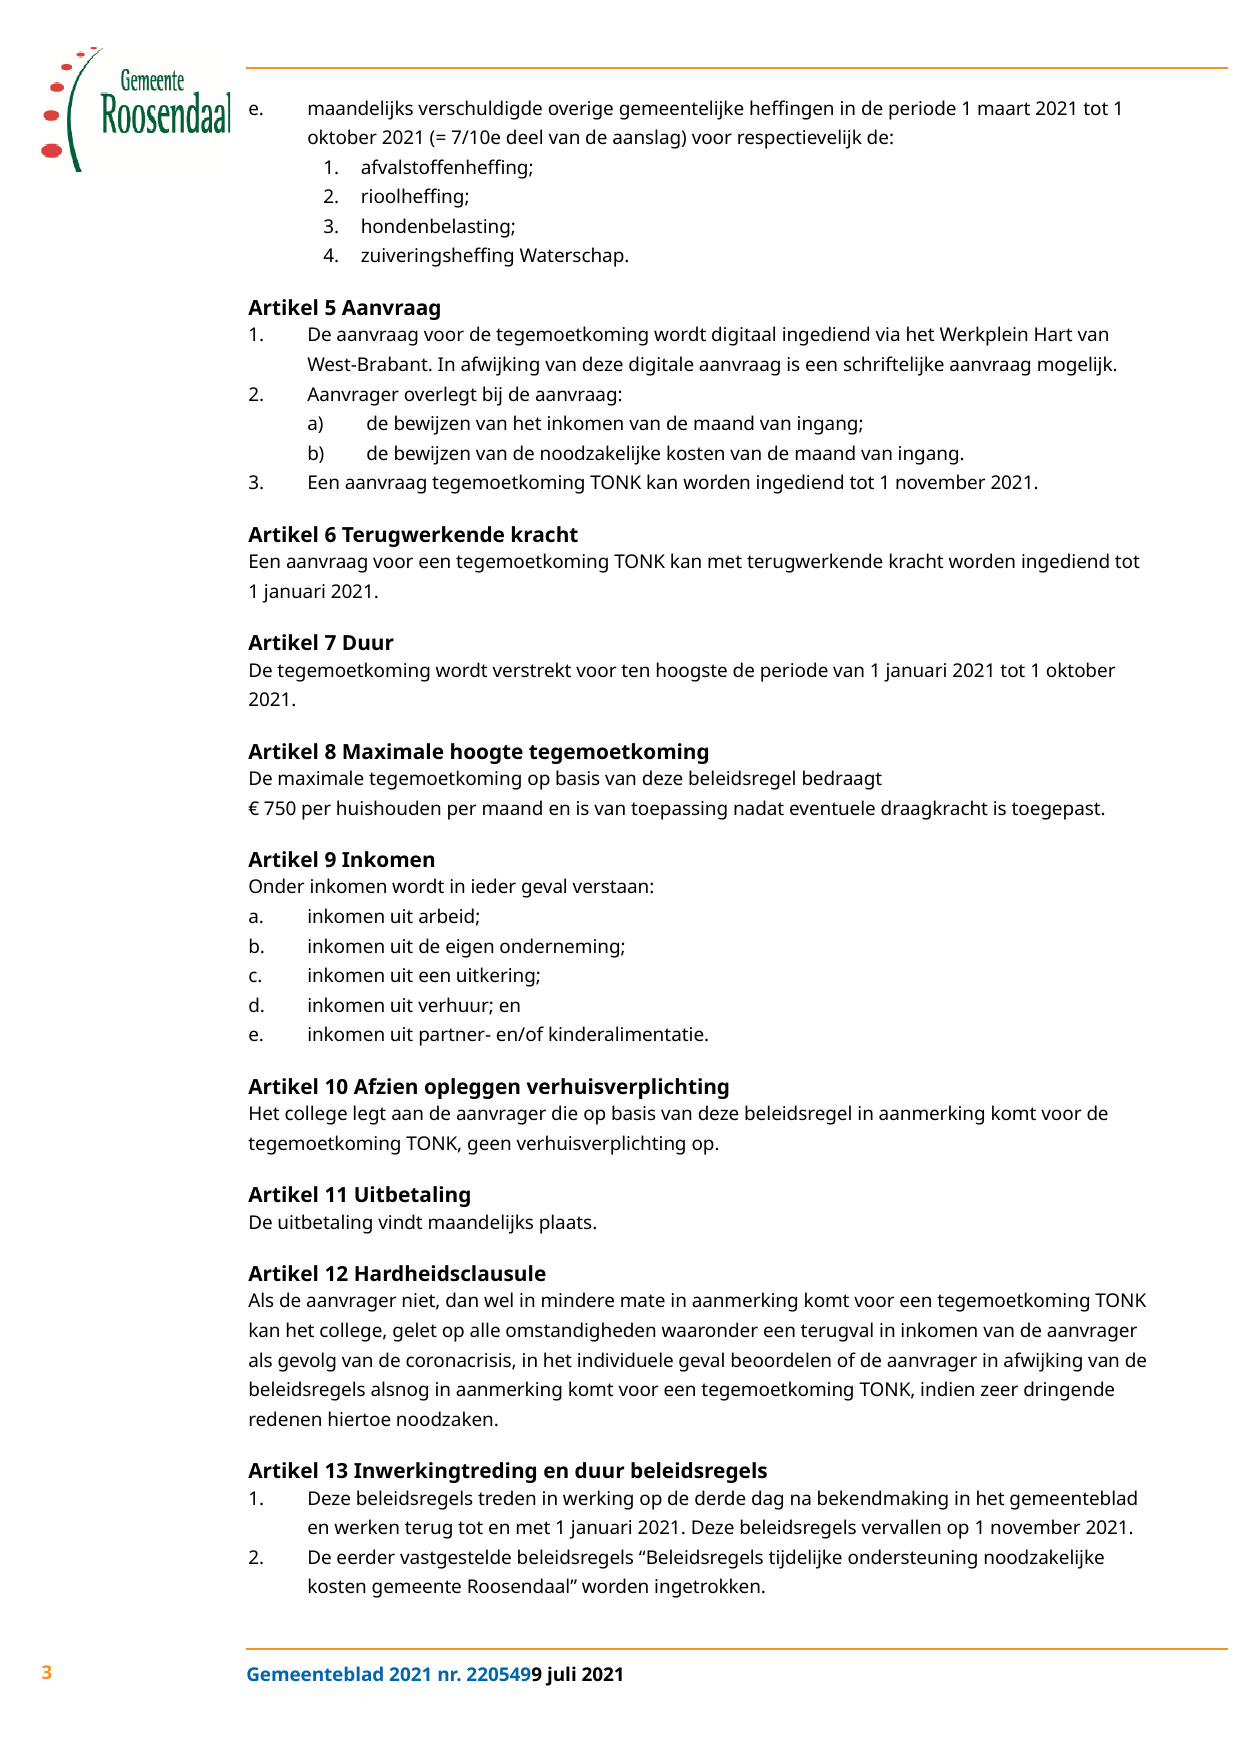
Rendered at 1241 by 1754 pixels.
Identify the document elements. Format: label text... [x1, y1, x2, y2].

list de bewijzen van het inkomen van de maand van ingang; [307, 410, 1152, 436]
text Artikel 13 Inwerkingtreding en duur beleidsregels [248, 1456, 1152, 1485]
list De eerder vastgestelde beleidsregels “Beleidsregels tijdelijke ondersteuning noodzakelijke kosten gemeente Roosendaal” worden ingetrokken. [248, 1544, 1152, 1599]
list maandelijks verschuldigde overige gemeentelijke heffingen in de periode 1 maart 2021 tot 1 oktober 2021 (= 7/10e deel van de aanslag) voor respectievelijk de: [248, 95, 1152, 150]
list rioolheffing; [323, 183, 1152, 209]
list zuiveringsheffing Waterschap. [323, 243, 1152, 268]
text € 750 per huishouden per maand en is van toepassing nadat eventuele draagkracht is toegepast. [248, 795, 1152, 821]
list hondenbelasting; [323, 213, 1152, 239]
text De tegemoetkoming wordt verstrekt voor ten hoogste de periode van 1 januari 2021 tot 1 oktober 2021. [248, 657, 1152, 712]
text Artikel 8 Maximale hoogte tegemoetkoming [248, 737, 1152, 765]
list inkomen uit partner- en/of kinderalimentatie. [248, 1022, 1152, 1047]
text Artikel 10 Afzien opleggen verhuisverplichting [248, 1072, 1152, 1100]
list inkomen uit de eigen onderneming; [248, 933, 1152, 958]
text Als de aanvrager niet, dan wel in mindere mate in aanmerking komt voor een tegemoetkoming TONK kan het college, gelet op alle omstandigheden waaronder een terugval in inkomen van de aanvrager als gevolg van de coronacrisis, in het individuele geval beoordelen of de aanvrager in afwijking van de beleidsregels alsnog in aanmerking komt voor een tegemoetkoming TONK, indien zeer dringende redenen hiertoe noodzaken. [248, 1288, 1152, 1432]
text Artikel 6 Terugwerkende kracht [248, 520, 1152, 548]
text Het college legt aan de aanvrager die op basis van deze beleidsregel in aanmerking komt voor de tegemoetkoming TONK, geen verhuisverplichting op. [248, 1100, 1152, 1156]
list de bewijzen van de noodzakelijke kosten van de maand van ingang. [307, 440, 1152, 466]
text De maximale tegemoetkoming op basis van deze beleidsregel bedraagt [248, 765, 1152, 791]
text De uitbetaling vindt maandelijks plaats. [248, 1209, 1152, 1234]
text Een aanvraag voor een tegemoetkoming TONK kan met terugwerkende kracht worden ingediend tot 1 januari 2021. [248, 548, 1152, 604]
text Onder inkomen wordt in ieder geval verstaan: [248, 874, 1152, 899]
list afvalstoffenheffing; [323, 154, 1152, 180]
text Artikel 12 Hardheidsclausule [248, 1259, 1152, 1288]
list inkomen uit arbeid; [248, 903, 1152, 929]
list inkomen uit een uitkering; [248, 962, 1152, 988]
text Artikel 9 Inkomen [248, 845, 1152, 874]
text Artikel 5 Aanvraag [248, 293, 1152, 322]
list Een aanvraag tegemoetkoming TONK kan worden ingediend tot 1 november 2021. [248, 469, 1152, 495]
list Aanvrager overlegt bij de aanvraag: [248, 381, 1152, 406]
list De aanvraag voor de tegemoetkoming wordt digitaal ingediend via het Werkplein Hart van West-Brabant. In afwijking van deze digitale aanvraag is een schriftelijke aanvraag mogelijk. [248, 322, 1152, 377]
list inkomen uit verhuur; en [248, 992, 1152, 1018]
list Deze beleidsregels treden in werking op de derde dag na bekendmaking in het gemeenteblad en werken terug tot en met 1 januari 2021. Deze beleidsregels vervallen op 1 november 2021. [248, 1485, 1152, 1540]
picture [41, 47, 231, 172]
text Artikel 7 Duur [248, 628, 1152, 657]
text Artikel 11 Uitbetaling [248, 1180, 1152, 1209]
